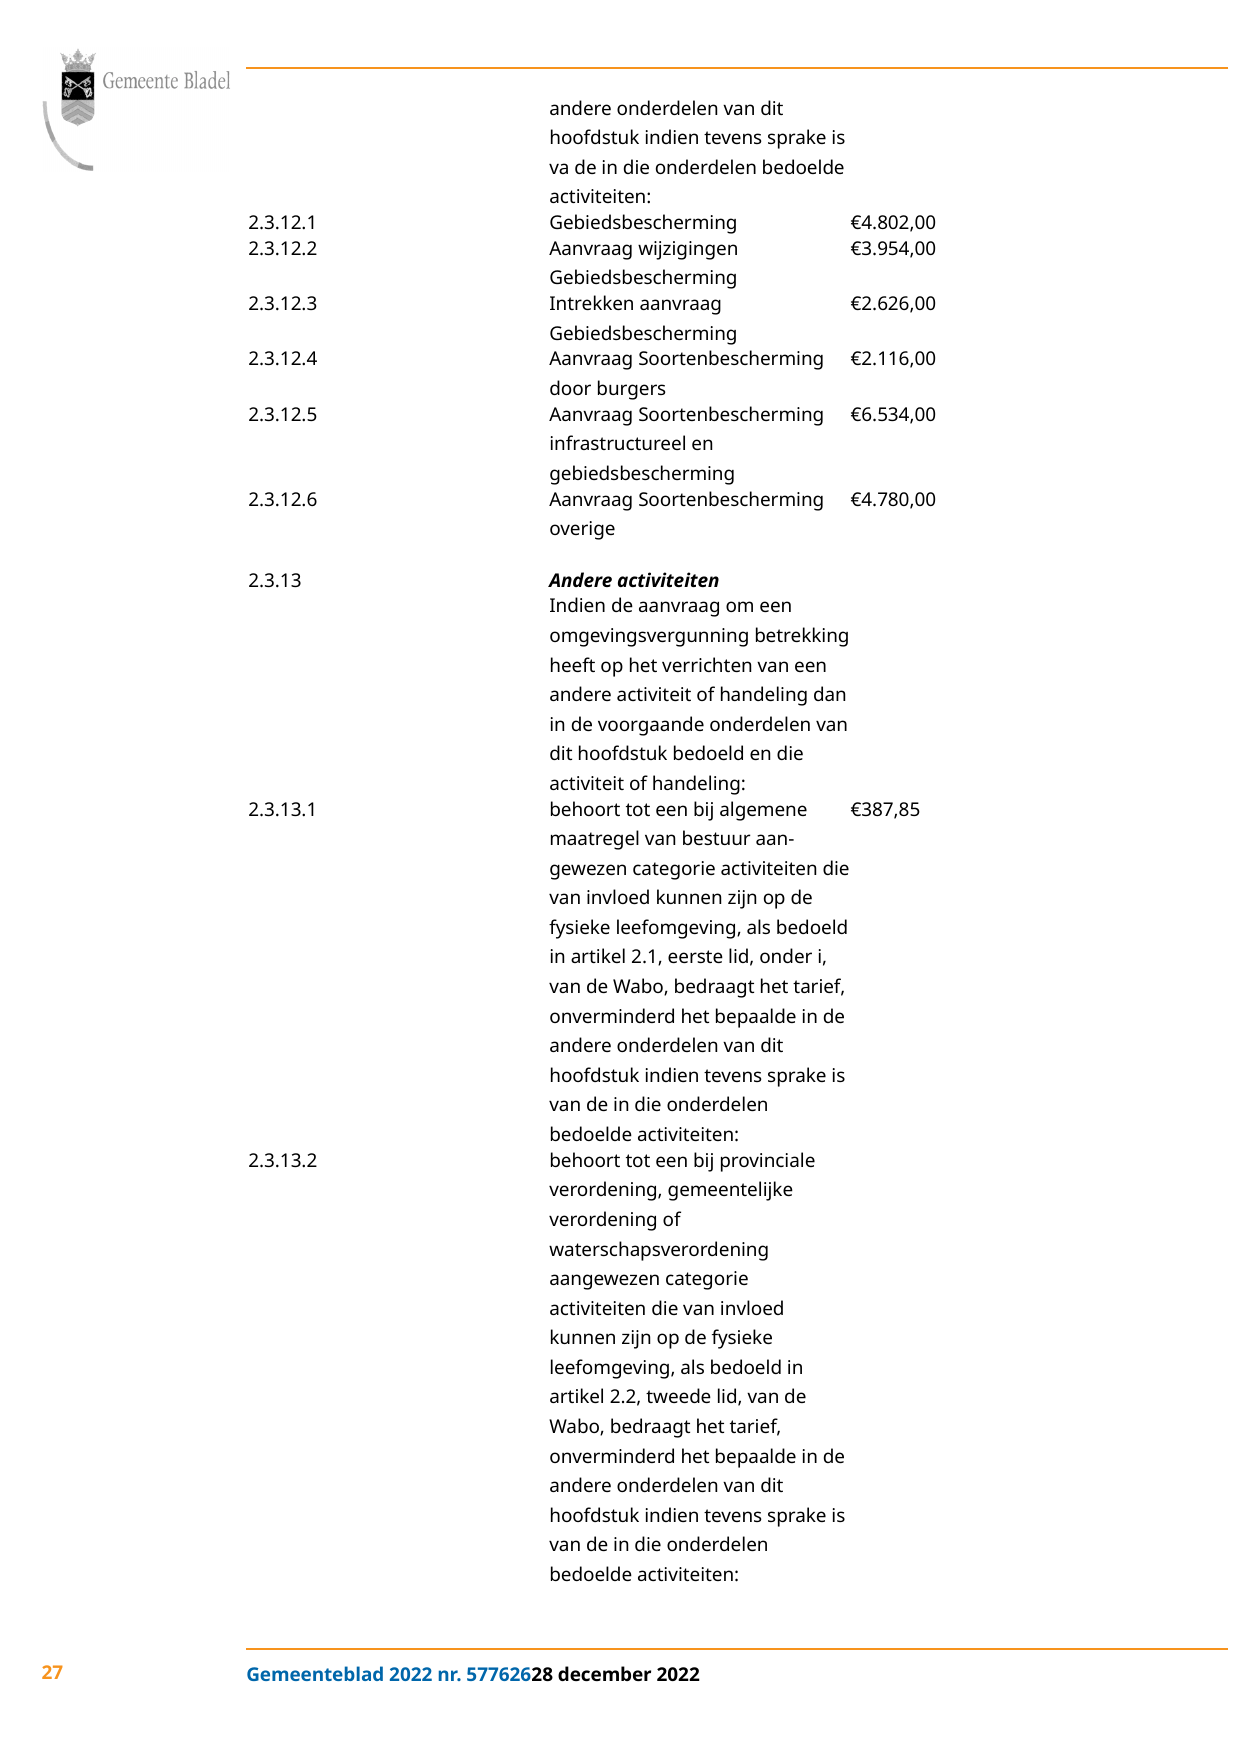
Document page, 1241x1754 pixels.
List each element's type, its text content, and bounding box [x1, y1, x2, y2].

table_cell [248, 95, 549, 209]
table_cell 2.3.12.2 [248, 235, 549, 290]
table_cell behoort tot een bij algemene maatregel van bestuur aan- gewezen categorie activiteiten die van invloed kunnen zijn op de fysieke leefomgeving, als bedoeld in artikel 2.1, eerste lid, onder i, van de Wabo, bedraagt het tarief, onverminderd het bepaalde in de andere onderdelen van dit hoofdstuk indien tevens sprake is van de in die onderdelen bedoelde activiteiten: [549, 796, 850, 1147]
table_cell €4.780,00 [850, 486, 1152, 541]
table_cell €6.534,00 [850, 401, 1152, 486]
table_cell 2.3.13 [248, 567, 549, 593]
table_cell behoort tot een bij provinciale verordening, gemeentelijke verordening of waterschapsverordening aangewezen categorie activiteiten die van invloed kunnen zijn op de fysieke leefomgeving, als bedoeld in artikel 2.2, tweede lid, van de Wabo, bedraagt het tarief, onverminderd het bepaalde in de andere onderdelen van dit hoofdstuk indien tevens sprake is van de in die onderdelen bedoelde activiteiten: [549, 1147, 850, 1587]
table_cell [248, 593, 549, 796]
table_cell 2.3.12.6 [248, 486, 549, 541]
table_cell 2.3.13.2 [248, 1147, 549, 1587]
table_cell 2.3.13.1 [248, 796, 549, 1147]
table_cell Gebiedsbescherming [549, 209, 850, 235]
table_cell €3.954,00 [850, 235, 1152, 290]
table_cell [850, 95, 1152, 209]
table_cell Aanvraag Soortenbescherming infrastructureel en gebiedsbescherming [549, 401, 850, 486]
table_cell Indien de aanvraag om een omgevingsvergunning betrekking heeft op het verrichten van een andere activiteit of handeling dan in de voorgaande onderdelen van dit hoofdstuk bedoeld en die activiteit of handeling: [549, 593, 850, 796]
table_cell [850, 593, 1152, 796]
table_cell €2.116,00 [850, 346, 1152, 401]
table_cell [850, 567, 1152, 593]
table_cell 2.3.12.3 [248, 290, 549, 346]
table_cell [850, 1147, 1152, 1587]
table_cell Aanvraag Soortenbescherming door burgers [549, 346, 850, 401]
table_cell [549, 541, 850, 567]
table_cell 2.3.12.1 [248, 209, 549, 235]
table_cell [850, 541, 1152, 567]
table_cell €387,85 [850, 796, 1152, 1147]
table_cell andere onderdelen van dit hoofdstuk indien tevens sprake is va de in die onderdelen bedoelde activiteiten: [549, 95, 850, 209]
table_cell 2.3.12.5 [248, 401, 549, 486]
table_cell Andere activiteiten [549, 567, 850, 593]
picture [41, 47, 231, 172]
table_cell [248, 541, 549, 567]
table_cell €4.802,00 [850, 209, 1152, 235]
table_cell Intrekken aanvraag Gebiedsbescherming [549, 290, 850, 346]
table_cell Aanvraag wijzigingen Gebiedsbescherming [549, 235, 850, 290]
table_cell €2.626,00 [850, 290, 1152, 346]
table_cell 2.3.12.4 [248, 346, 549, 401]
table_cell Aanvraag Soortenbescherming overige [549, 486, 850, 541]
